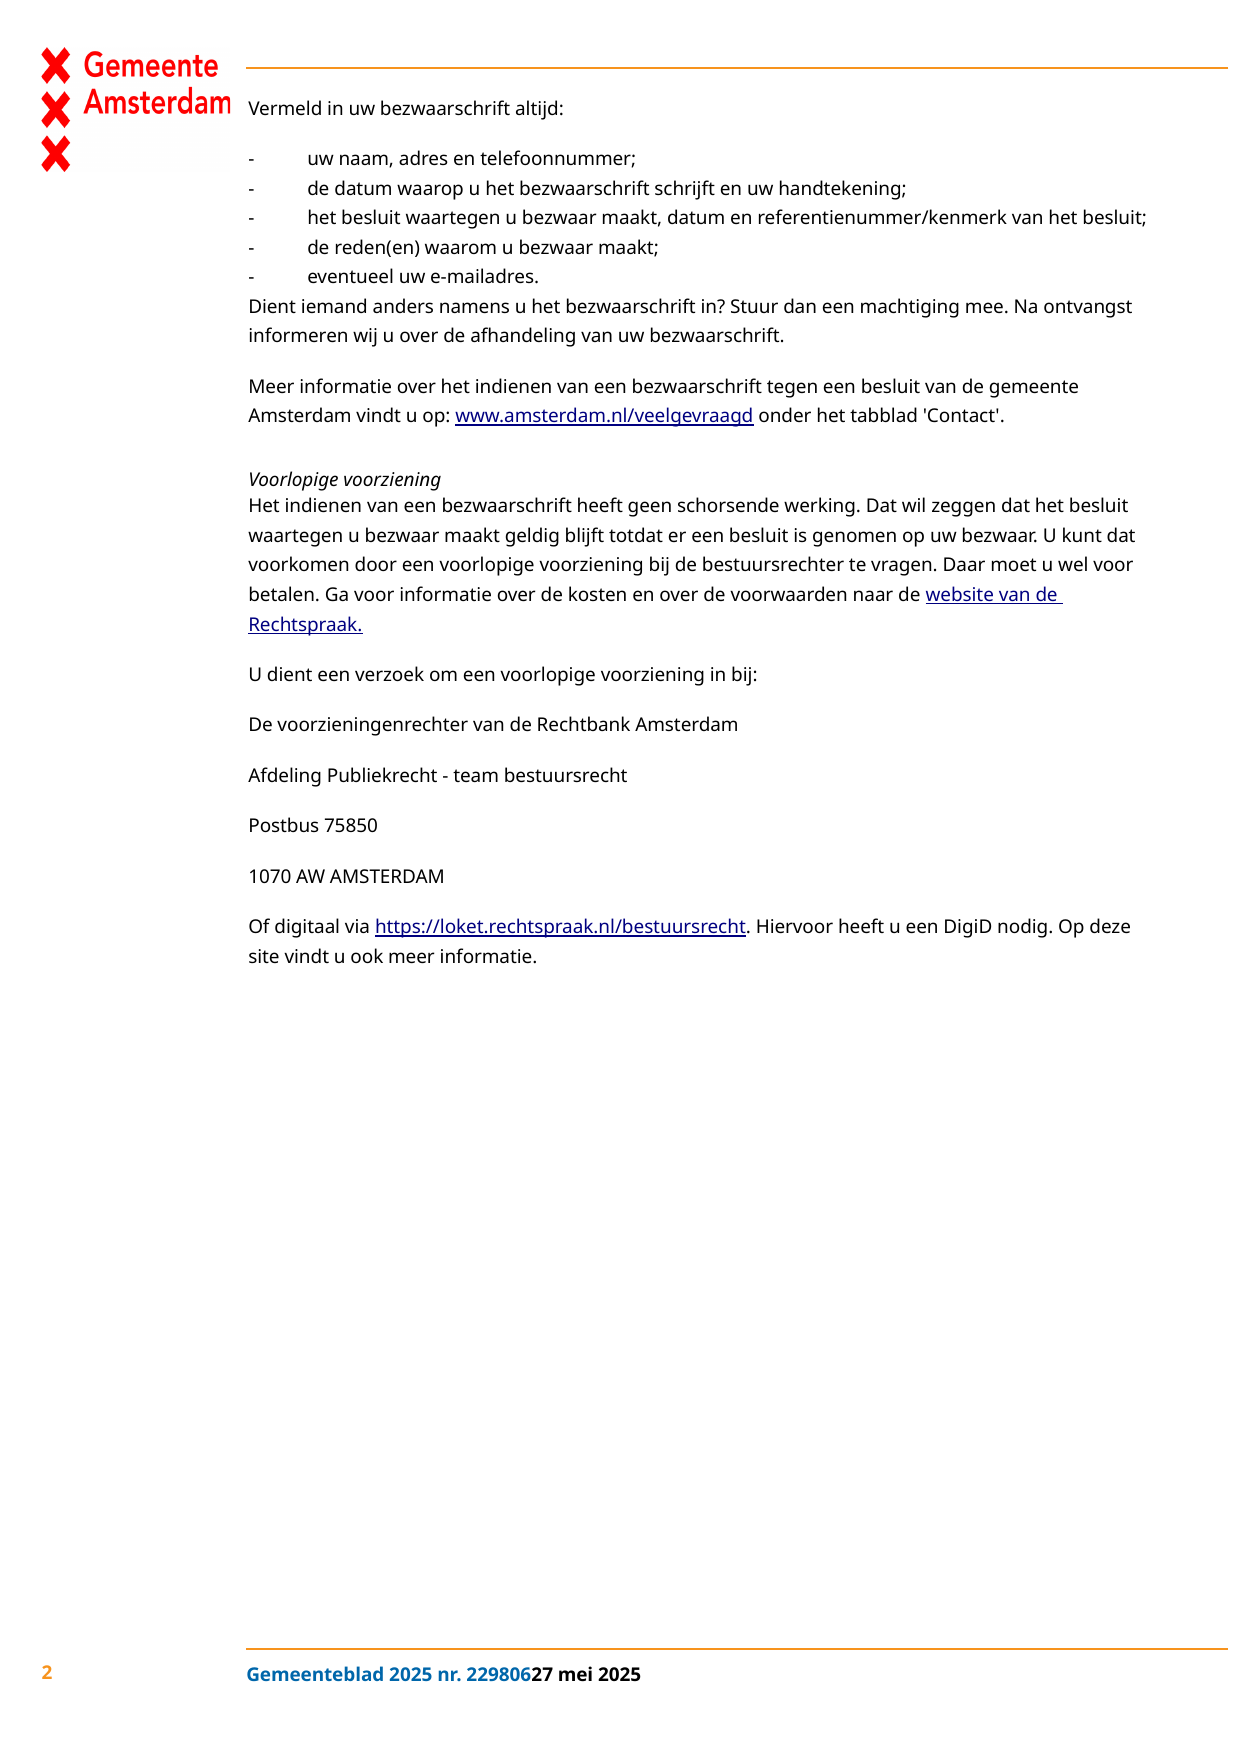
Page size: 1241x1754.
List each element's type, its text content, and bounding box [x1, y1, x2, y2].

list uw naam, adres en telefoonnummer; [248, 145, 1152, 171]
text Meer informatie over het indienen van een bezwaarschrift tegen een besluit van de gemeente Amsterdam vindt u op: www.amsterdam.nl/veelgevraagd onder het tabblad 'Contact'. [248, 373, 1152, 428]
text 1070 AW AMSTERDAM [248, 863, 1152, 888]
text Postbus 75850 [248, 812, 1152, 838]
list eventueel uw e-mailadres. [248, 263, 1152, 289]
list de reden(en) waarom u bezwaar maakt; [248, 234, 1152, 260]
text Het indienen van een bezwaarschrift heeft geen schorsende werking. Dat wil zeggen dat het besluit waartegen u bezwaar maakt geldig blijft totdat er een besluit is genomen op uw bezwaar. U kunt dat voorkomen door een voorlopige voorziening bij de bestuursrechter te vragen. Daar moet u wel voor betalen. Ga voor informatie over de kosten en over de voorwaarden naar de website van de Rechtspraak. [248, 492, 1152, 636]
text Afdeling Publiekrecht - team bestuursrecht [248, 762, 1152, 788]
text Dient iemand anders namens u het bezwaarschrift in? Stuur dan een machtiging mee. Na ontvangst informeren wij u over de afhandeling van uw bezwaarschrift. [248, 293, 1152, 348]
text Of digitaal via https://loket.rechtspraak.nl/bestuursrecht. Hiervoor heeft u een DigiD nodig. Op deze site vindt u ook meer informatie. [248, 913, 1152, 968]
list de datum waarop u het bezwaarschrift schrijft en uw handtekening; [248, 175, 1152, 201]
list het besluit waartegen u bezwaar maakt, datum en referentienummer/kenmerk van het besluit; [248, 204, 1152, 230]
text U dient een verzoek om een voorlopige voorziening in bij: [248, 661, 1152, 687]
text De voorzieningenrechter van de Rechtbank Amsterdam [248, 712, 1152, 737]
picture [41, 47, 231, 172]
text Vermeld in uw bezwaarschrift altijd: [248, 95, 1152, 121]
text Voorlopige voorziening [248, 467, 1152, 492]
